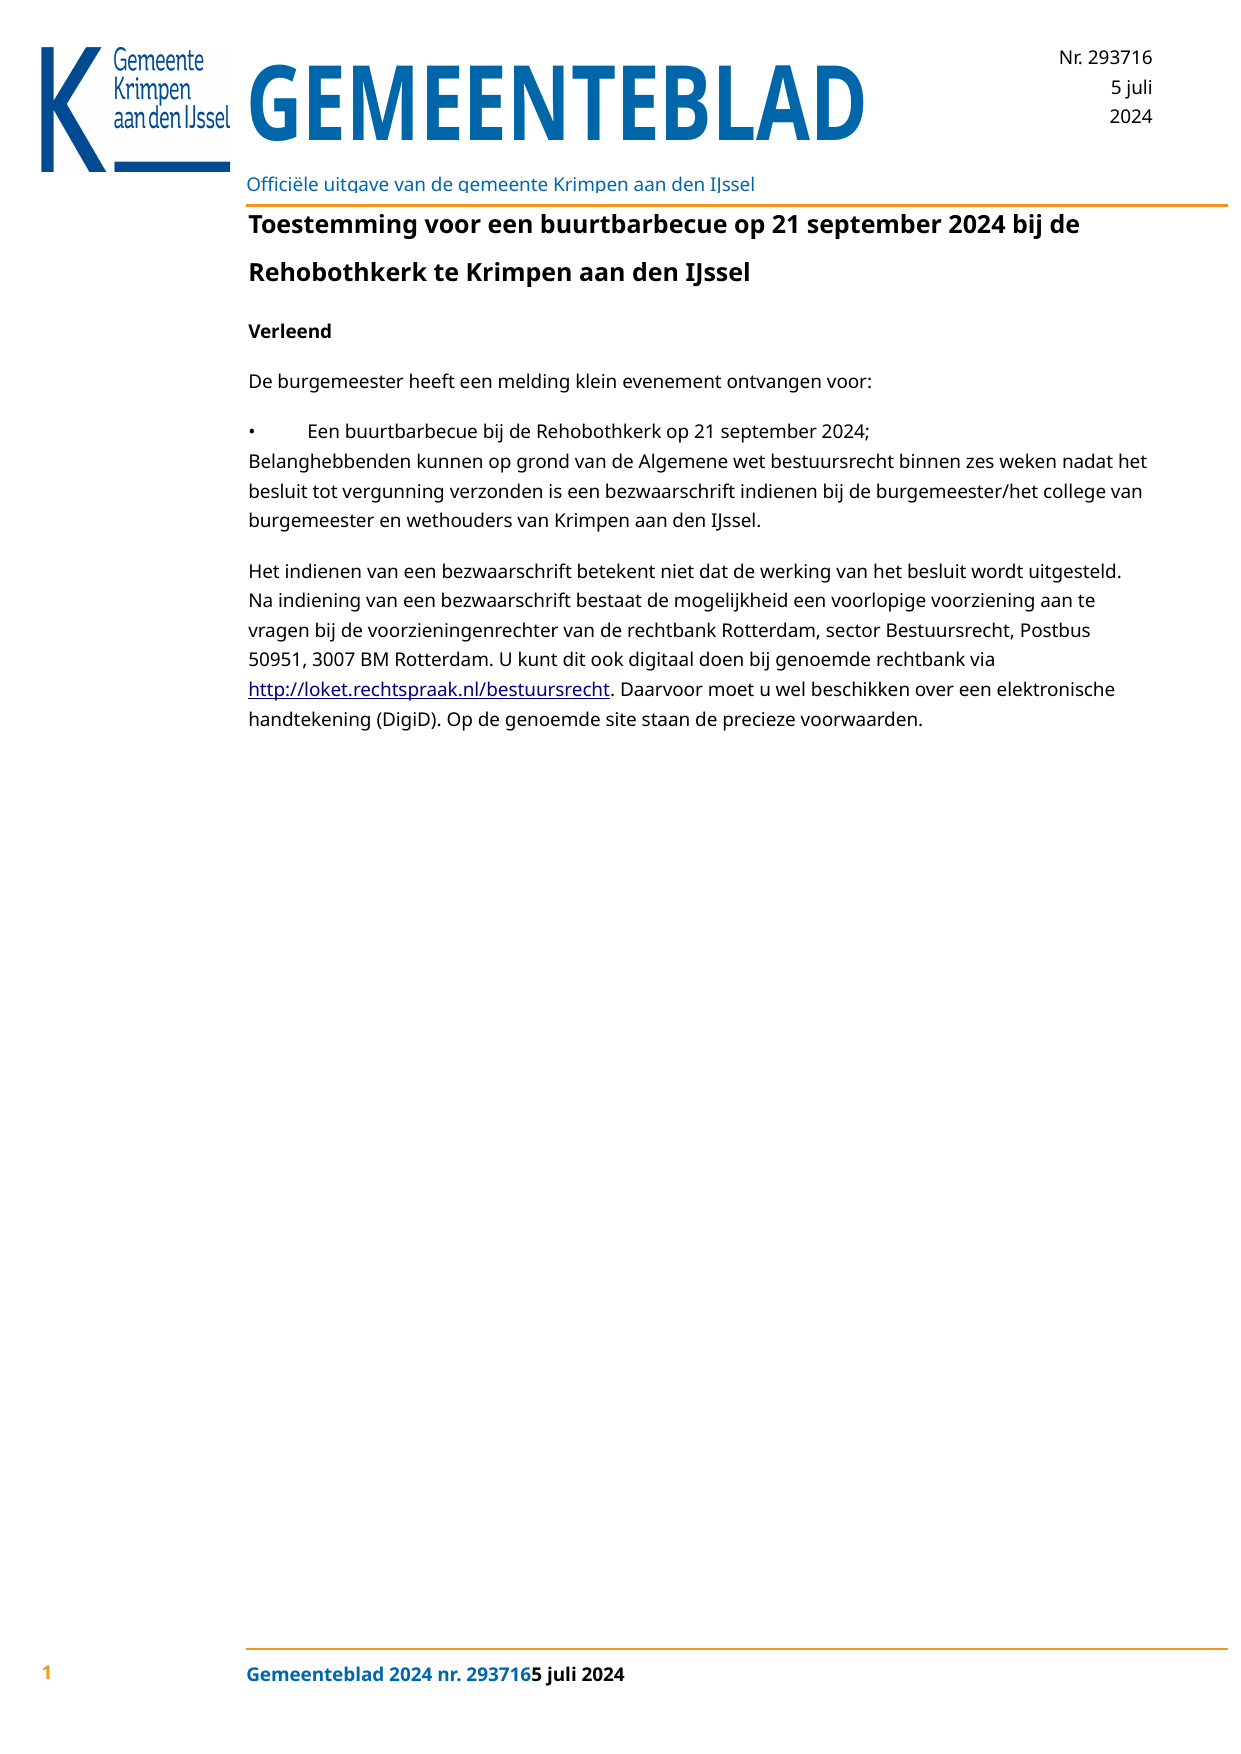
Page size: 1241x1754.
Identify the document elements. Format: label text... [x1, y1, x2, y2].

list Een buurtbarbecue bij de Rehobothkerk op 21 september 2024; [248, 419, 1152, 444]
text Belanghebbenden kunnen op grond van de Algemene wet bestuursrecht binnen zes weken nadat het besluit tot vergunning verzonden is een bezwaarschrift indienen bij de burgemeester/het college van burgemeester en wethouders van Krimpen aan den IJssel. [248, 448, 1152, 533]
text Verleend [248, 318, 1152, 344]
text De burgemeester heeft een melding klein evenement ontvangen voor: [248, 368, 1152, 394]
text Toestemming voor een buurtbarbecue op 21 september 2024 bij de Rehobothkerk te Krimpen aan den IJssel [248, 207, 1152, 288]
picture [41, 47, 231, 172]
text Het indienen van een bezwaarschrift betekent niet dat de werking van het besluit wordt uitgesteld. Na indiening van een bezwaarschrift bestaat de mogelijkheid een voorlopige voorziening aan te vragen bij de voorzieningenrechter van de rechtbank Rotterdam, sector Bestuursrecht, Postbus 50951, 3007 BM Rotterdam. U kunt dit ook digitaal doen bij genoemde rechtbank via http://loket.rechtspraak.nl/bestuursrecht. Daarvoor moet u wel beschikken over een elektronische handtekening (DigiD). Op de genoemde site staan de precieze voorwaarden. [248, 558, 1152, 732]
